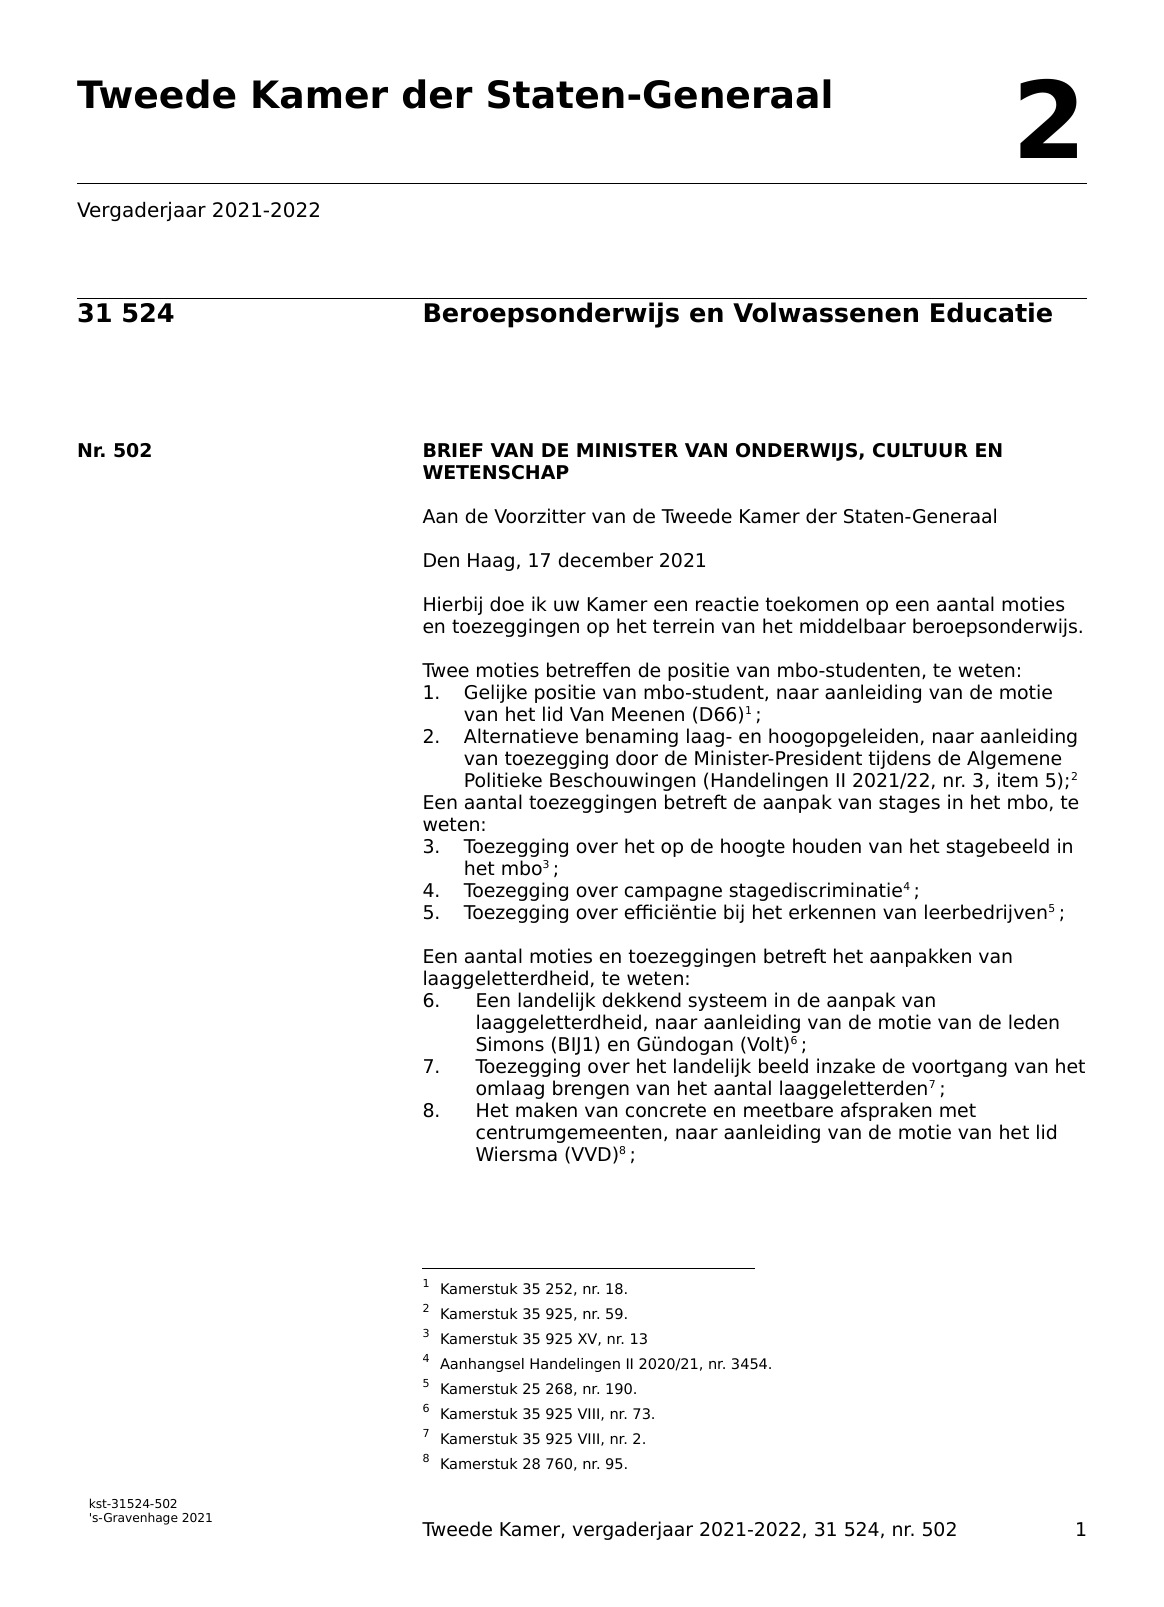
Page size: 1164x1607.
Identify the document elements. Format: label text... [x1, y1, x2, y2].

text Kamerstuk 35 925 VIII, nr. 73. [422, 1402, 1087, 1424]
table_header Tweede Kamer der Staten-Generaal [77, 59, 886, 183]
text 2. Alternatieve benaming laag- en hoogopgeleiden, naar aanleiding van toezegging door de Minister-President tijdens de Algemene Politieke Beschouwingen (Handelingen II 2021/22, nr. 3, item 5); [422, 726, 1087, 792]
text 7. Toezegging over het landelijk beeld inzake de voortgang van het omlaag brengen van het aantal laaggeletterden; [422, 1056, 1087, 1100]
text 5. Toezegging over efficiëntie bij het erkennen van leerbedrijven; [422, 902, 1087, 924]
text Kamerstuk 28 760, nr. 95. [422, 1452, 1087, 1474]
text Hierbij doe ik uw Kamer een reactie toekomen op een aantal moties en toezeggingen op het terrein van het middelbaar beroepsonderwijs. [422, 594, 1087, 638]
text 4. Toezegging over campagne stagediscriminatie; [422, 880, 1087, 902]
subtitle 31 524 Beroepsonderwijs en Volwassenen Educatie [77, 299, 1087, 329]
text Kamerstuk 35 925, nr. 59. [422, 1302, 1087, 1324]
text 6. Een landelijk dekkend systeem in de aanpak van laaggeletterdheid, naar aanleiding van de motie van de leden Simons (BIJ1) en Gündogan (Volt); [422, 990, 1087, 1056]
text 's-Gravenhage 2021 [88, 1511, 323, 1525]
text Kamerstuk 25 268, nr. 190. [422, 1377, 1087, 1399]
text Aanhangsel Handelingen II 2020/21, nr. 3454. [422, 1352, 1087, 1374]
text kst-31524-502 [88, 1497, 323, 1511]
subtitle Nr. 502 BRIEF VAN DE MINISTER VAN ONDERWIJS, CULTUUR EN WETENSCHAP [77, 440, 1087, 484]
text Een aantal moties en toezeggingen betreft het aanpakken van laaggeletterdheid, te weten: [422, 946, 1087, 990]
text Den Haag, 17 december 2021 [422, 550, 1087, 572]
text Aan de Voorzitter van de Tweede Kamer der Staten-Generaal [422, 506, 1087, 528]
table_header 2 [886, 59, 1087, 183]
text Twee moties betreffen de positie van mbo-studenten, te weten: [422, 660, 1087, 682]
text Kamerstuk 35 925 VIII, nr. 2. [422, 1427, 1087, 1449]
text Kamerstuk 35 925 XV, nr. 13 [422, 1327, 1087, 1349]
text Een aantal toezeggingen betreft de aanpak van stages in het mbo, te weten: [422, 792, 1087, 836]
table_cell Vergaderjaar 2021-2022 [77, 184, 1087, 298]
text 8. Het maken van concrete en meetbare afspraken met centrumgemeenten, naar aanleiding van de motie van het lid Wiersma (VVD); [422, 1100, 1087, 1166]
text Kamerstuk 35 252, nr. 18. [422, 1277, 1087, 1299]
text 1. Gelijke positie van mbo-student, naar aanleiding van de motie van het lid Van Meenen (D66); [422, 682, 1087, 726]
text 3. Toezegging over het op de hoogte houden van het stagebeeld in het mbo; [422, 836, 1087, 880]
